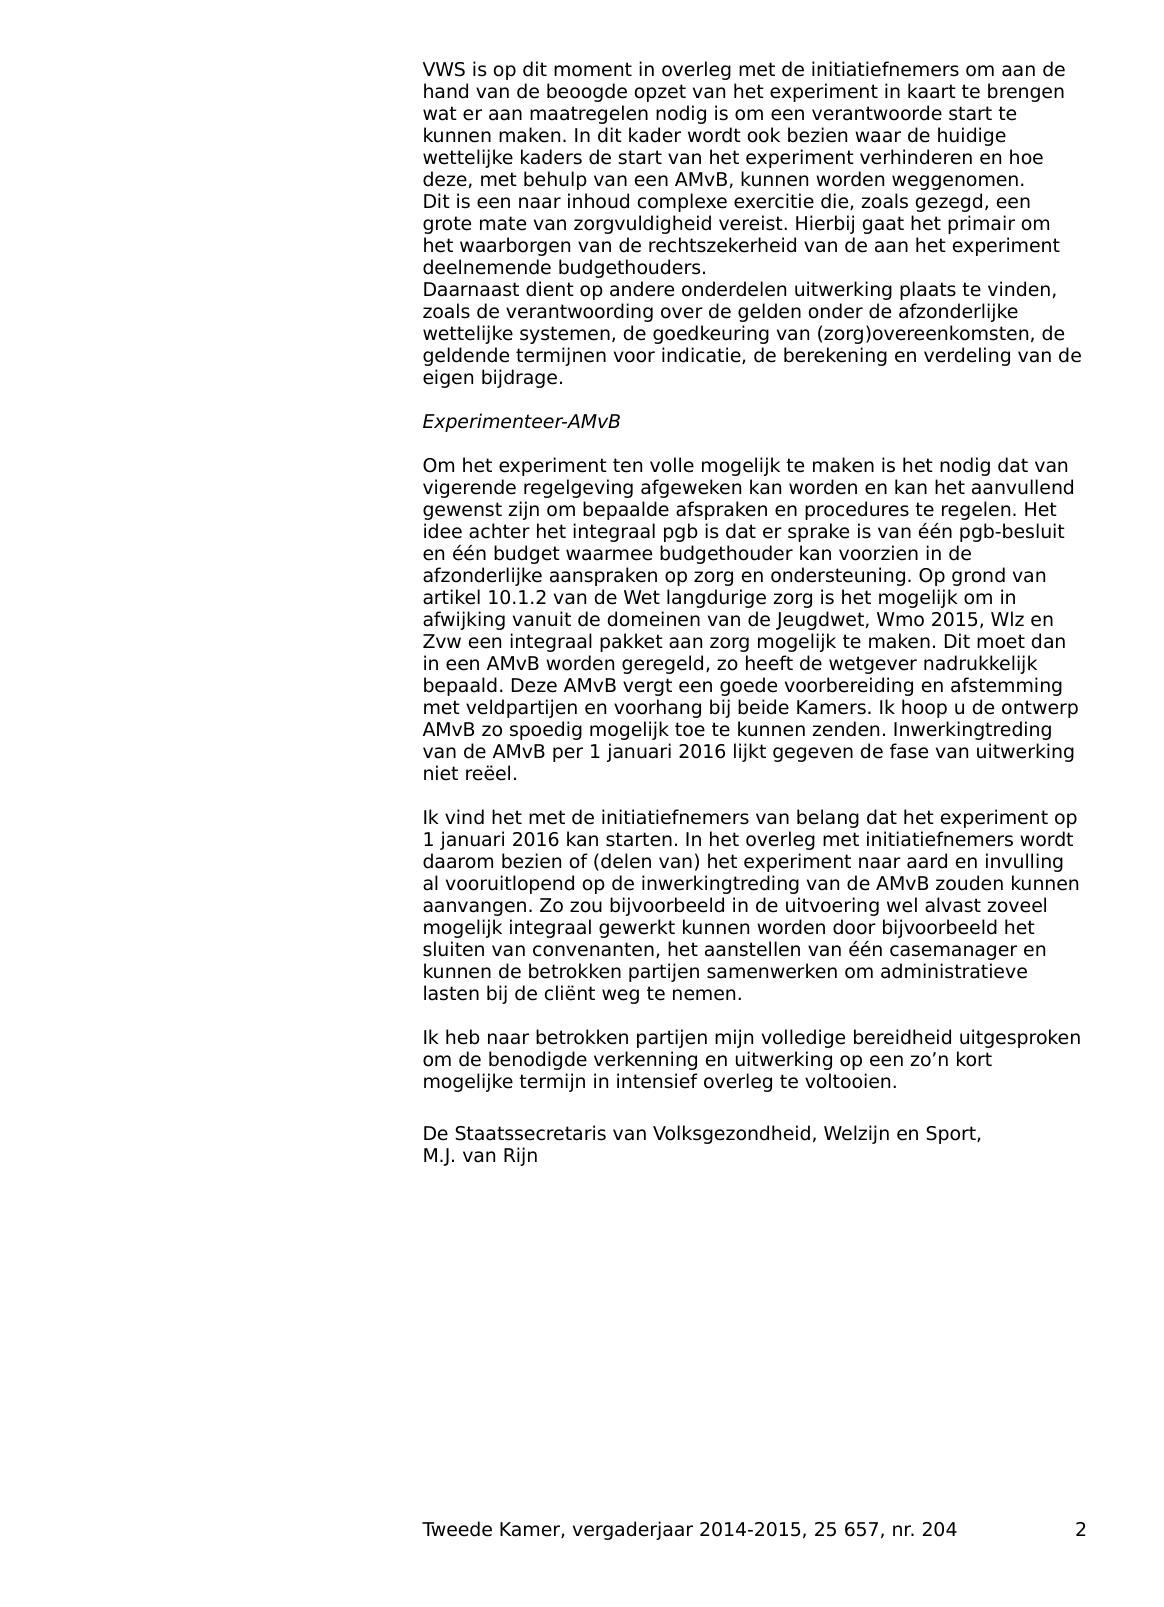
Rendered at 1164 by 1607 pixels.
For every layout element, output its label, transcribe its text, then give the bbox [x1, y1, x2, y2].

text Om het experiment ten volle mogelijk te maken is het nodig dat van vigerende regelgeving afgeweken kan worden en kan het aanvullend gewenst zijn om bepaalde afspraken en procedures te regelen. Het idee achter het integraal pgb is dat er sprake is van één pgb-besluit en één budget waarmee budgethouder kan voorzien in de afzonderlijke aanspraken op zorg en ondersteuning. Op grond van artikel 10.1.2 van de Wet langdurige zorg is het mogelijk om in afwijking vanuit de domeinen van de Jeugdwet, Wmo 2015, Wlz en Zvw een integraal pakket aan zorg mogelijk te maken. Dit moet dan in een AMvB worden geregeld, zo heeft de wetgever nadrukkelijk bepaald. Deze AMvB vergt een goede voorbereiding en afstemming met veldpartijen en voorhang bij beide Kamers. Ik hoop u de ontwerp AMvB zo spoedig mogelijk toe te kunnen zenden. Inwerkingtreding van de AMvB per 1 januari 2016 lijkt gegeven de fase van uitwerking niet reëel. [422, 455, 1087, 785]
text Dit is een naar inhoud complexe exercitie die, zoals gezegd, een grote mate van zorgvuldigheid vereist. Hierbij gaat het primair om het waarborgen van de rechtszekerheid van de aan het experiment deelnemende budgethouders. [422, 191, 1087, 279]
text VWS is op dit moment in overleg met de initiatiefnemers om aan de hand van de beoogde opzet van het experiment in kaart te brengen wat er aan maatregelen nodig is om een verantwoorde start te kunnen maken. In dit kader wordt ook bezien waar de huidige wettelijke kaders de start van het experiment verhinderen en hoe deze, met behulp van een AMvB, kunnen worden weggenomen. [422, 59, 1087, 191]
text Ik heb naar betrokken partijen mijn volledige bereidheid uitgesproken om de benodigde verkenning en uitwerking op een zo’n kort mogelijke termijn in intensief overleg te voltooien. [422, 1027, 1087, 1093]
text Ik vind het met de initiatiefnemers van belang dat het experiment op 1 januari 2016 kan starten. In het overleg met initiatiefnemers wordt daarom bezien of (delen van) het experiment naar aard en invulling al vooruitlopend op de inwerkingtreding van de AMvB zouden kunnen aanvangen. Zo zou bijvoorbeeld in de uitvoering wel alvast zoveel mogelijk integraal gewerkt kunnen worden door bijvoorbeeld het sluiten van convenanten, het aanstellen van één casemanager en kunnen de betrokken partijen samenwerken om administratieve lasten bij de cliënt weg te nemen. [422, 807, 1087, 1005]
subtitle Experimenteer-AMvB [422, 411, 1087, 433]
text Daarnaast dient op andere onderdelen uitwerking plaats te vinden, zoals de verantwoording over de gelden onder de afzonderlijke wettelijke systemen, de goedkeuring van (zorg)overeenkomsten, de geldende termijnen voor indicatie, de berekening en verdeling van de eigen bijdrage. [422, 279, 1087, 389]
text De Staatssecretaris van Volksgezondheid, Welzijn en Sport, M.J. van Rijn [422, 1123, 1087, 1167]
